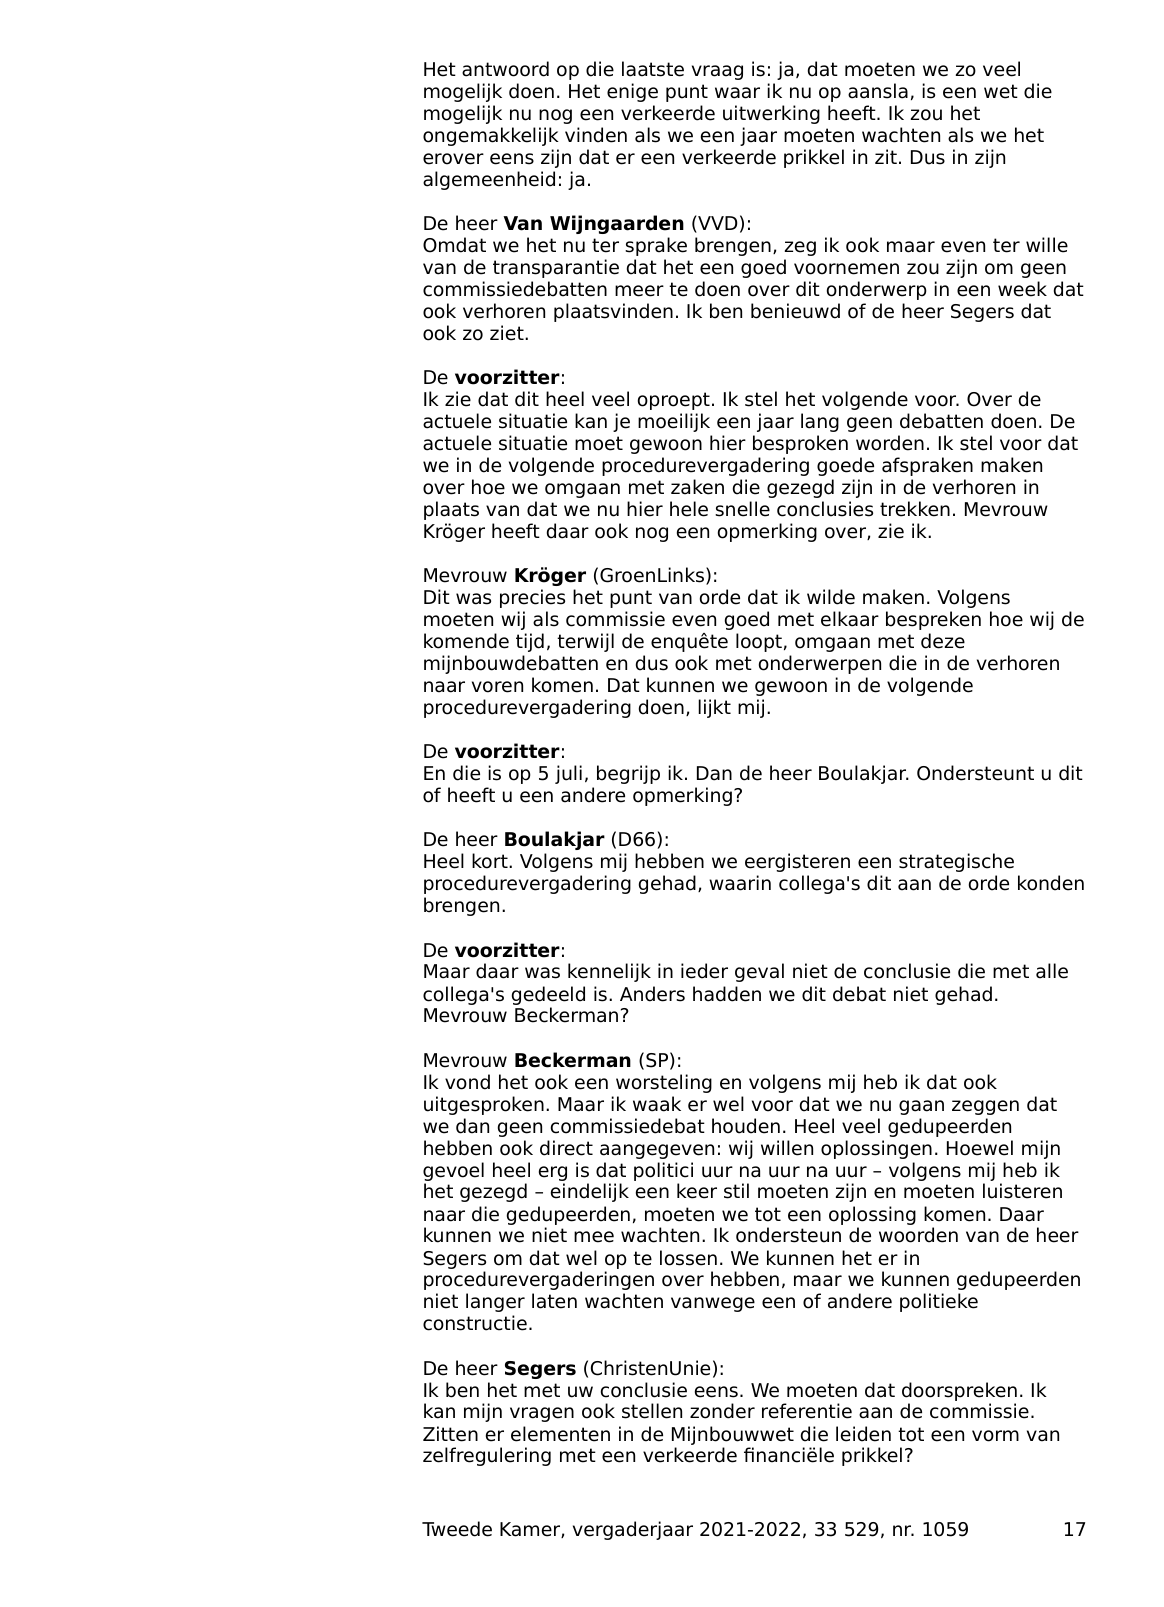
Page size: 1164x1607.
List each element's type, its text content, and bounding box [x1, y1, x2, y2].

text Dit was precies het punt van orde dat ik wilde maken. Volgens moeten wij als commissie even goed met elkaar bespreken hoe wij de komende tijd, terwijl de enquête loopt, omgaan met deze mijnbouwdebatten en dus ook met onderwerpen die in de verhoren naar voren komen. Dat kunnen we gewoon in de volgende procedurevergadering doen, lijkt mij. [422, 587, 1087, 719]
text En die is op 5 juli, begrijp ik. Dan de heer Boulakjar. Ondersteunt u dit of heeft u een andere opmerking? [422, 763, 1087, 807]
text De voorzitter: [422, 741, 1087, 763]
text Mevrouw Beckerman (SP): [422, 1049, 1087, 1072]
text Omdat we het nu ter sprake brengen, zeg ik ook maar even ter wille van de transparantie dat het een goed voornemen zou zijn om geen commissiedebatten meer te doen over dit onderwerp in een week dat ook verhoren plaatsvinden. Ik ben benieuwd of de heer Segers dat ook zo ziet. [422, 235, 1087, 345]
text De heer Van Wijngaarden (VVD): [422, 213, 1087, 235]
text Maar daar was kennelijk in ieder geval niet de conclusie die met alle collega's gedeeld is. Anders hadden we dit debat niet gehad. Mevrouw Beckerman? [422, 961, 1087, 1027]
text Mevrouw Kröger (GroenLinks): [422, 565, 1087, 587]
text De voorzitter: [422, 939, 1087, 961]
text Ik vond het ook een worsteling en volgens mij heb ik dat ook uitgesproken. Maar ik waak er wel voor dat we nu gaan zeggen dat we dan geen commissiedebat houden. Heel veel gedupeerden hebben ook direct aangegeven: wij willen oplossingen. Hoewel mijn gevoel heel erg is dat politici uur na uur na uur – volgens mij heb ik het gezegd – eindelijk een keer stil moeten zijn en moeten luisteren naar die gedupeerden, moeten we tot een oplossing komen. Daar kunnen we niet mee wachten. Ik ondersteun de woorden van de heer Segers om dat wel op te lossen. We kunnen het er in procedurevergaderingen over hebben, maar we kunnen gedupeerden niet langer laten wachten vanwege een of andere politieke constructie. [422, 1072, 1087, 1335]
text Heel kort. Volgens mij hebben we eergisteren een strategische procedurevergadering gehad, waarin collega's dit aan de orde konden brengen. [422, 851, 1087, 917]
text De heer Boulakjar (D66): [422, 829, 1087, 851]
text Ik ben het met uw conclusie eens. We moeten dat doorspreken. Ik kan mijn vragen ook stellen zonder referentie aan de commissie. Zitten er elementen in de Mijnbouwwet die leiden tot een vorm van zelfregulering met een verkeerde financiële prikkel? [422, 1379, 1087, 1467]
text De heer Segers (ChristenUnie): [422, 1357, 1087, 1379]
text Het antwoord op die laatste vraag is: ja, dat moeten we zo veel mogelijk doen. Het enige punt waar ik nu op aansla, is een wet die mogelijk nu nog een verkeerde uitwerking heeft. Ik zou het ongemakkelijk vinden als we een jaar moeten wachten als we het erover eens zijn dat er een verkeerde prikkel in zit. Dus in zijn algemeenheid: ja. [422, 59, 1087, 191]
text De voorzitter: [422, 367, 1087, 389]
text Ik zie dat dit heel veel oproept. Ik stel het volgende voor. Over de actuele situatie kan je moeilijk een jaar lang geen debatten doen. De actuele situatie moet gewoon hier besproken worden. Ik stel voor dat we in de volgende procedurevergadering goede afspraken maken over hoe we omgaan met zaken die gezegd zijn in de verhoren in plaats van dat we nu hier hele snelle conclusies trekken. Mevrouw Kröger heeft daar ook nog een opmerking over, zie ik. [422, 389, 1087, 543]
